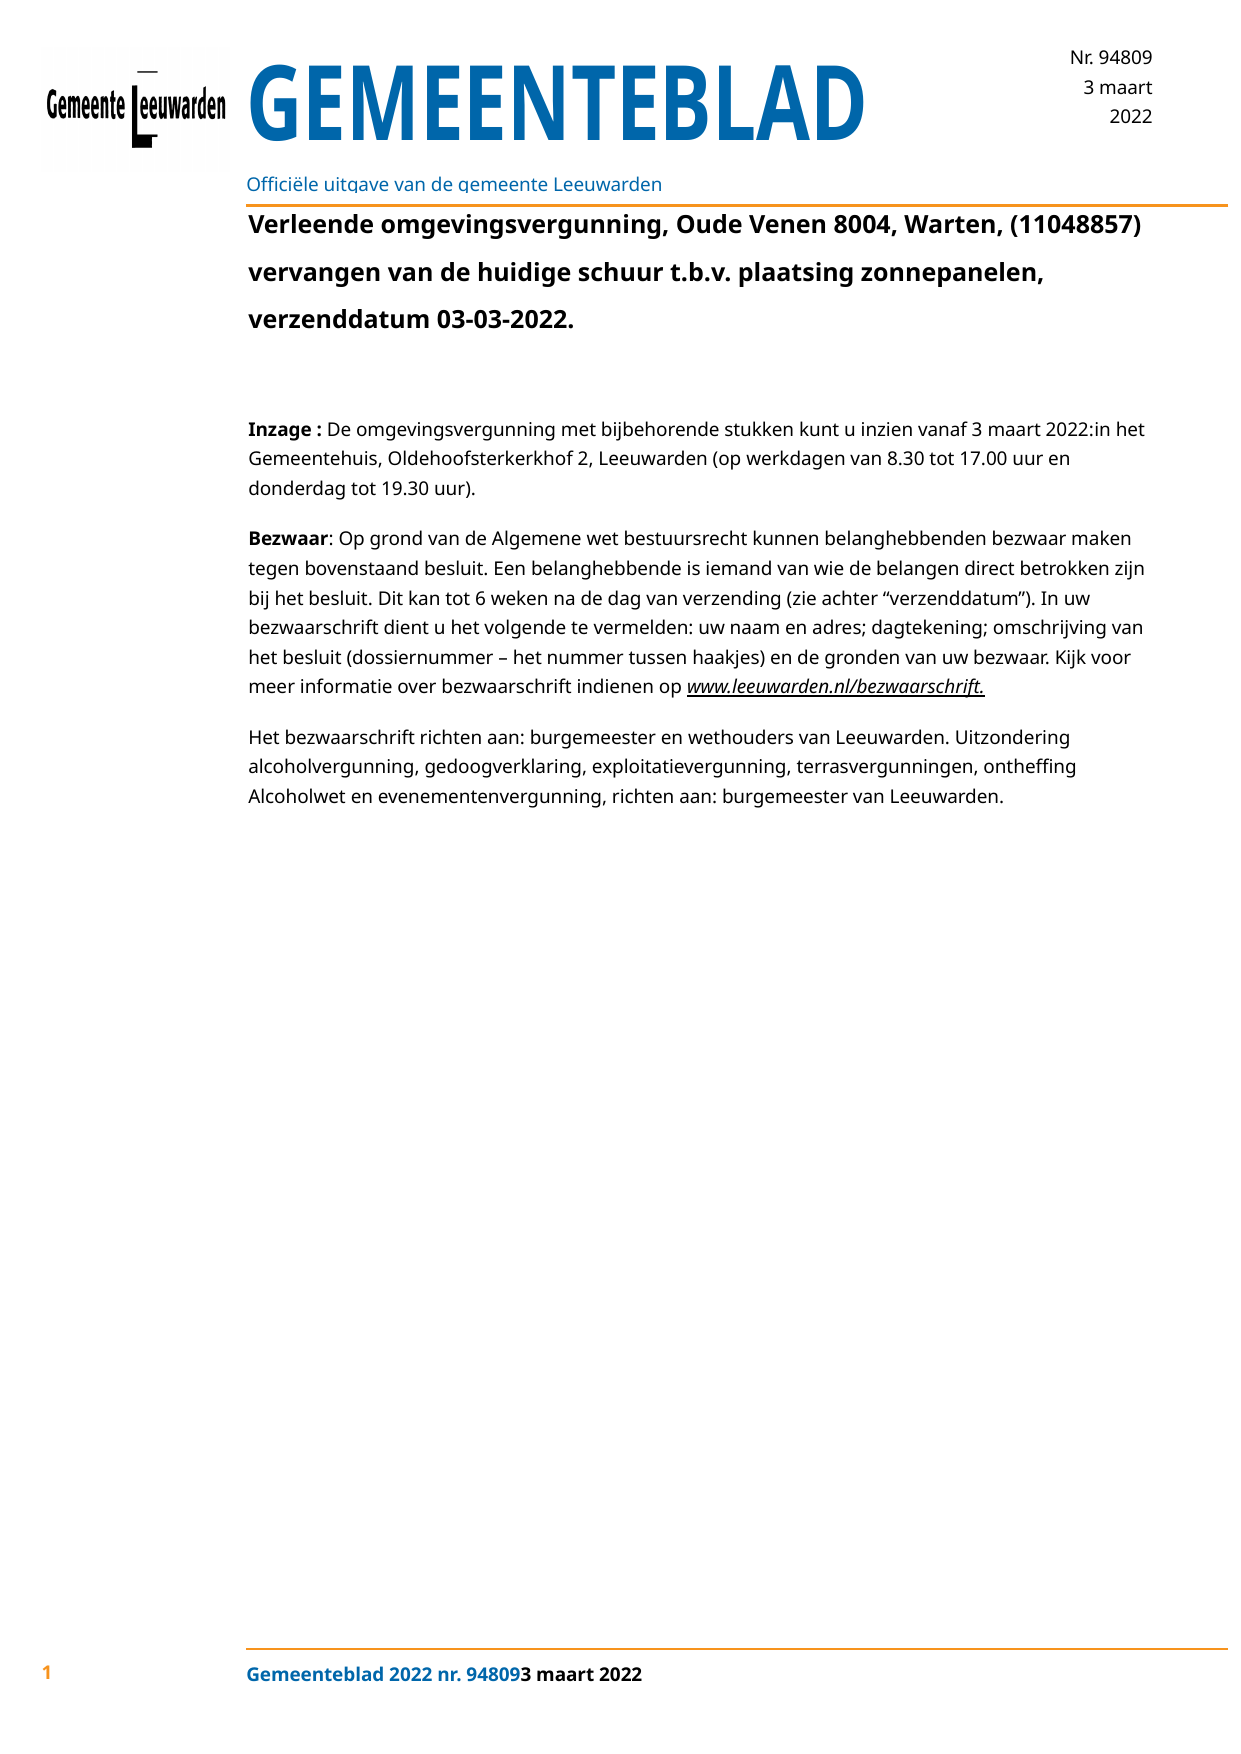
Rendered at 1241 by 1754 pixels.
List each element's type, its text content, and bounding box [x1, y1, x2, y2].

picture [41, 47, 231, 172]
text Inzage : De omgevingsvergunning met bijbehorende stukken kunt u inzien vanaf 3 maart 2022:in het Gemeentehuis, Oldehoofsterkerkhof 2, Leeuwarden (op werkdagen van 8.30 tot 17.00 uur en donderdag tot 19.30 uur). [248, 416, 1152, 501]
text Bezwaar: Op grond van de Algemene wet bestuursrecht kunnen belanghebbenden bezwaar maken tegen bovenstaand besluit. Een belanghebbende is iemand van wie de belangen direct betrokken zijn bij het besluit. Dit kan tot 6 weken na de dag van verzending (zie achter “verzenddatum”). In uw bezwaarschrift dient u het volgende te vermelden: uw naam en adres; dagtekening; omschrijving van het besluit (dossiernummer – het nummer tussen haakjes) en de gronden van uw bezwaar. Kijk voor meer informatie over bezwaarschrift indienen op www.leeuwarden.nl/bezwaarschrift. [248, 526, 1152, 699]
text Verleende omgevingsvergunning, Oude Venen 8004, Warten, (11048857) vervangen van de huidige schuur t.b.v. plaatsing zonnepanelen, verzenddatum 03-03-2022. [248, 207, 1152, 336]
text Het bezwaarschrift richten aan: burgemeester en wethouders van Leeuwarden. Uitzondering alcoholvergunning, gedoogverklaring, exploitatievergunning, terrasvergunningen, ontheffing Alcoholwet en evenementenvergunning, richten aan: burgemeester van Leeuwarden. [248, 724, 1152, 809]
